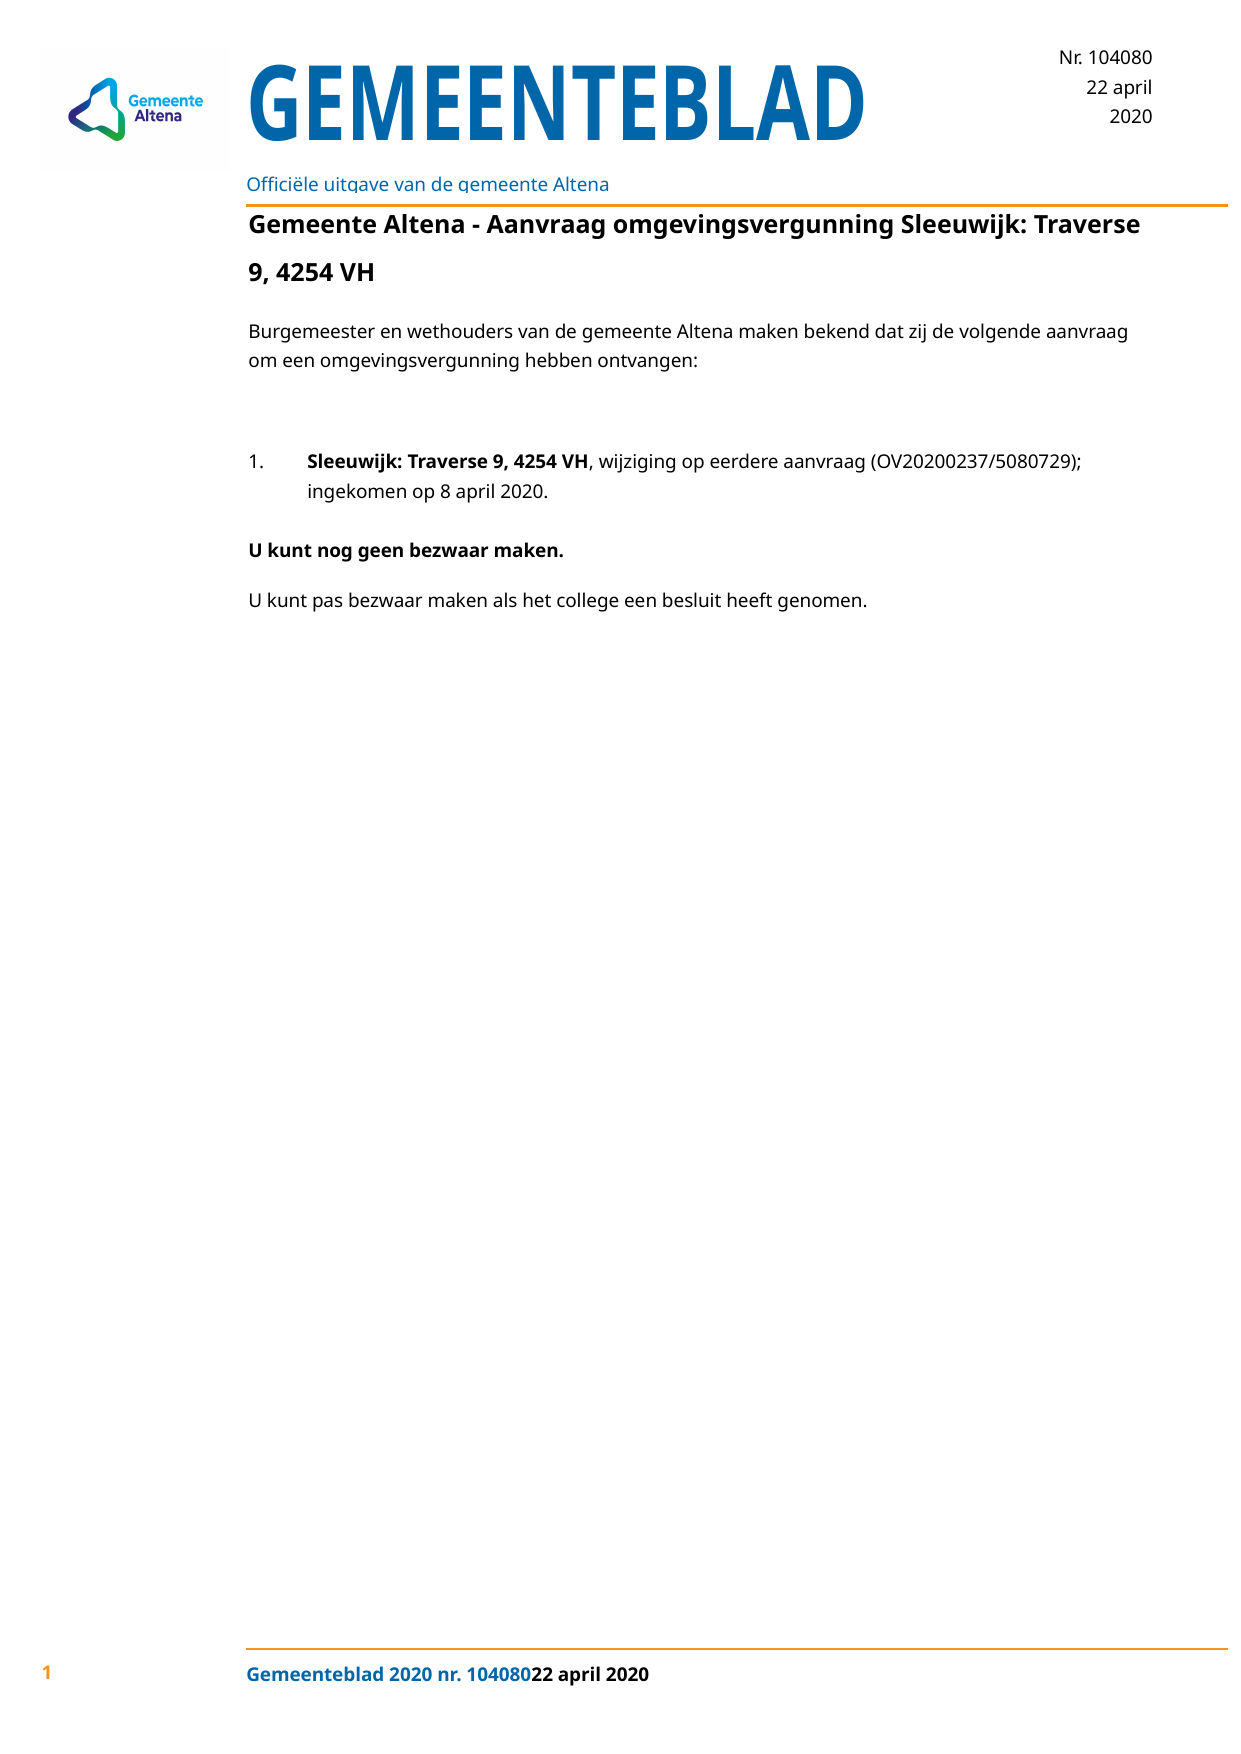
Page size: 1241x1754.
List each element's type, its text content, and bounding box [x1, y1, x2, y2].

text U kunt nog geen bezwaar maken. [248, 537, 1152, 563]
list Sleeuwijk: Traverse 9, 4254 VH, wijziging op eerdere aanvraag (OV20200237/5080729); ingekomen op 8 april 2020. [248, 448, 1152, 504]
text U kunt pas bezwaar maken als het college een besluit heeft genomen. [248, 587, 1152, 613]
picture [41, 47, 231, 172]
text Gemeente Altena - Aanvraag omgevingsvergunning Sleeuwijk: Traverse 9, 4254 VH [248, 207, 1152, 288]
text Burgemeester en wethouders van de gemeente Altena maken bekend dat zij de volgende aanvraag om een omgevingsvergunning hebben ontvangen: [248, 318, 1152, 373]
